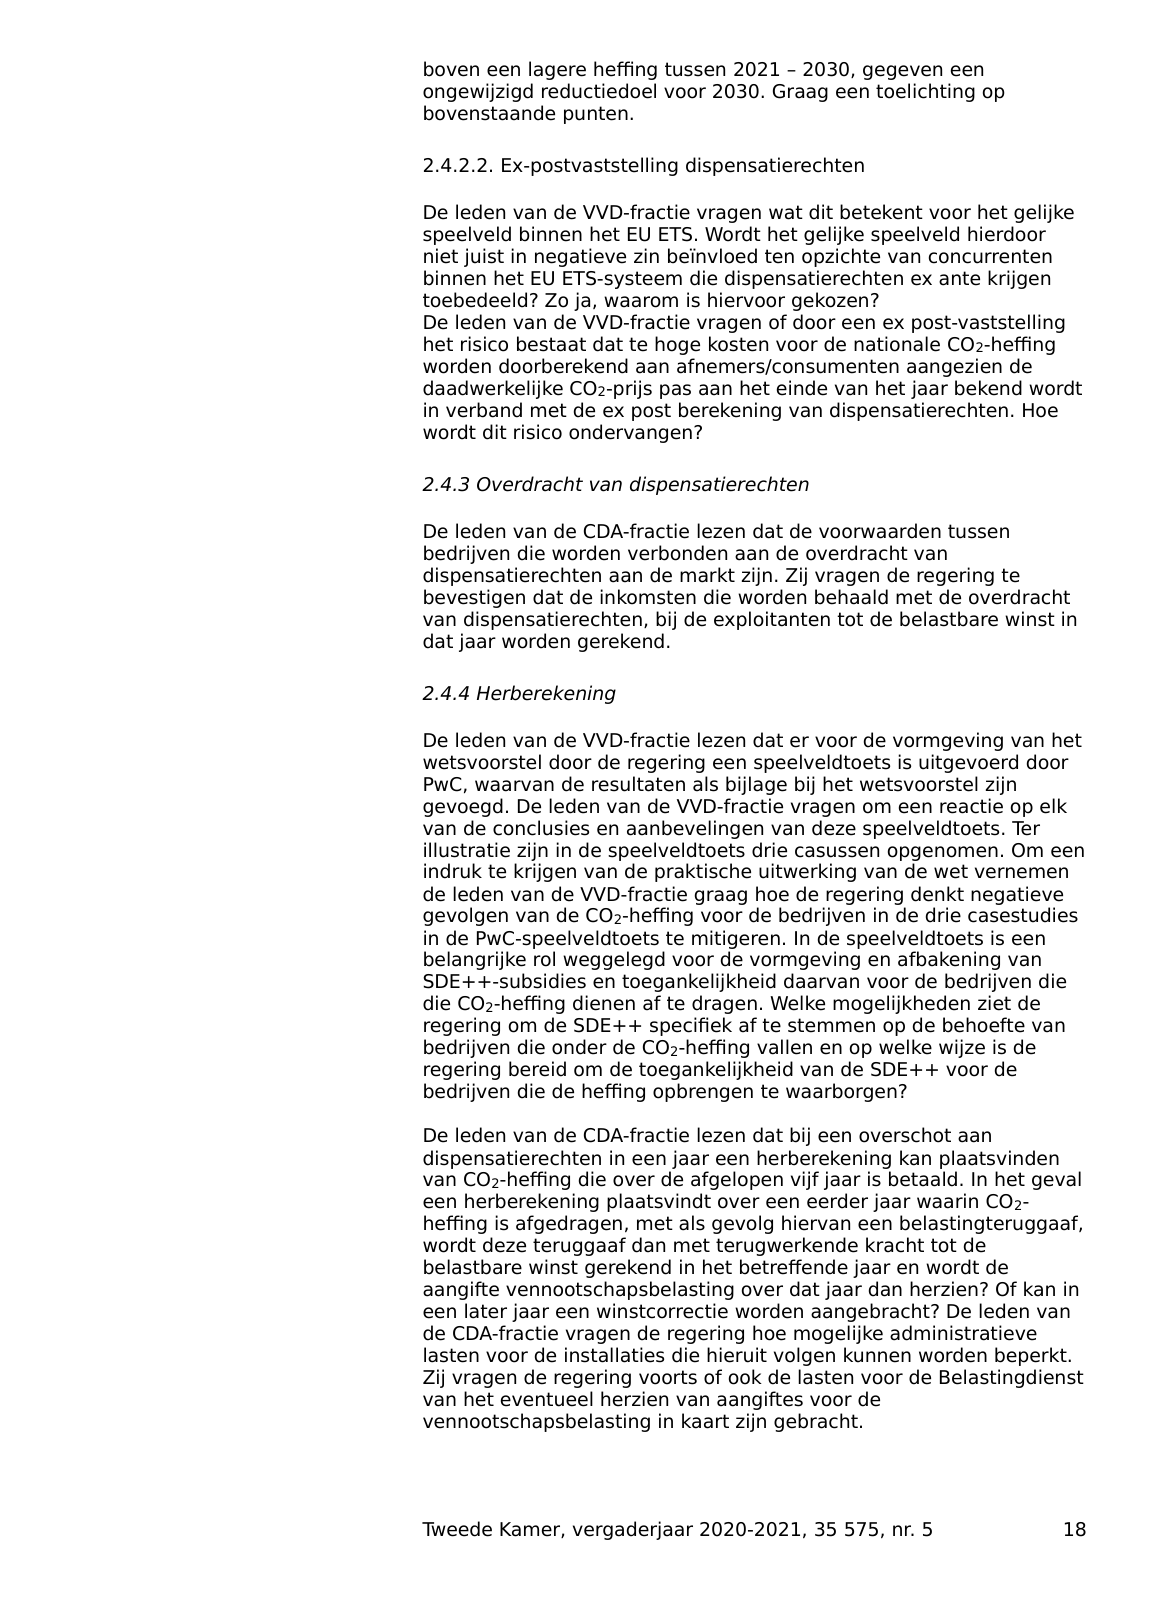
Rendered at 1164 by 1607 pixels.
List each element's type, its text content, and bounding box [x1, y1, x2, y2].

text De leden van de CDA-fractie lezen dat de voorwaarden tussen bedrijven die worden verbonden aan de overdracht van dispensatierechten aan de markt zijn. Zij vragen de regering te bevestigen dat de inkomsten die worden behaald met de overdracht van dispensatierechten, bij de exploitanten tot de belastbare winst in dat jaar worden gerekend. [422, 521, 1087, 653]
text De leden van de VVD-fractie vragen wat dit betekent voor het gelijke speelveld binnen het EU ETS. Wordt het gelijke speelveld hierdoor niet juist in negatieve zin beïnvloed ten opzichte van concurrenten binnen het EU ETS-systeem die dispensatierechten ex ante krijgen toebedeeld? Zo ja, waarom is hiervoor gekozen? [422, 202, 1087, 312]
subtitle 2.4.3 Overdracht van dispensatierechten [422, 474, 1087, 496]
text boven een lagere heffing tussen 2021 – 2030, gegeven een ongewijzigd reductiedoel voor 2030. Graag een toelichting op bovenstaande punten. [422, 59, 1087, 125]
text De leden van de VVD-fractie vragen of door een ex post-vaststelling het risico bestaat dat te hoge kosten voor de nationale CO2-heffing worden doorberekend aan afnemers/consumenten aangezien de daadwerkelijke CO2-prijs pas aan het einde van het jaar bekend wordt in verband met de ex post berekening van dispensatierechten. Hoe wordt dit risico ondervangen? [422, 312, 1087, 444]
text De leden van de CDA-fractie lezen dat bij een overschot aan dispensatierechten in een jaar een herberekening kan plaatsvinden van CO2-heffing die over de afgelopen vijf jaar is betaald. In het geval een herberekening plaatsvindt over een eerder jaar waarin CO2-heffing is afgedragen, met als gevolg hiervan een belastingteruggaaf, wordt deze teruggaaf dan met terugwerkende kracht tot de belastbare winst gerekend in het betreffende jaar en wordt de aangifte vennootschapsbelasting over dat jaar dan herzien? Of kan in een later jaar een winstcorrectie worden aangebracht? De leden van de CDA-fractie vragen de regering hoe mogelijke administratieve lasten voor de installaties die hieruit volgen kunnen worden beperkt. Zij vragen de regering voorts of ook de lasten voor de Belastingdienst van het eventueel herzien van aangiftes voor de vennootschapsbelasting in kaart zijn gebracht. [422, 1125, 1087, 1433]
subtitle 2.4.2.2. Ex-postvaststelling dispensatierechten [422, 155, 1087, 177]
text De leden van de VVD-fractie lezen dat er voor de vormgeving van het wetsvoorstel door de regering een speelveldtoets is uitgevoerd door PwC, waarvan de resultaten als bijlage bij het wetsvoorstel zijn gevoegd. De leden van de VVD-fractie vragen om een reactie op elk van de conclusies en aanbevelingen van deze speelveldtoets. Ter illustratie zijn in de speelveldtoets drie casussen opgenomen. Om een indruk te krijgen van de praktische uitwerking van de wet vernemen de leden van de VVD-fractie graag hoe de regering denkt negatieve gevolgen van de CO2-heffing voor de bedrijven in de drie casestudies in de PwC-speelveldtoets te mitigeren. In de speelveldtoets is een belangrijke rol weggelegd voor de vormgeving en afbakening van SDE++-subsidies en toegankelijkheid daarvan voor de bedrijven die die CO2-heffing dienen af te dragen. Welke mogelijkheden ziet de regering om de SDE++ specifiek af te stemmen op de behoefte van bedrijven die onder de CO2-heffing vallen en op welke wijze is de regering bereid om de toegankelijkheid van de SDE++ voor de bedrijven die de heffing opbrengen te waarborgen? [422, 729, 1087, 1103]
subtitle 2.4.4 Herberekening [422, 683, 1087, 704]
